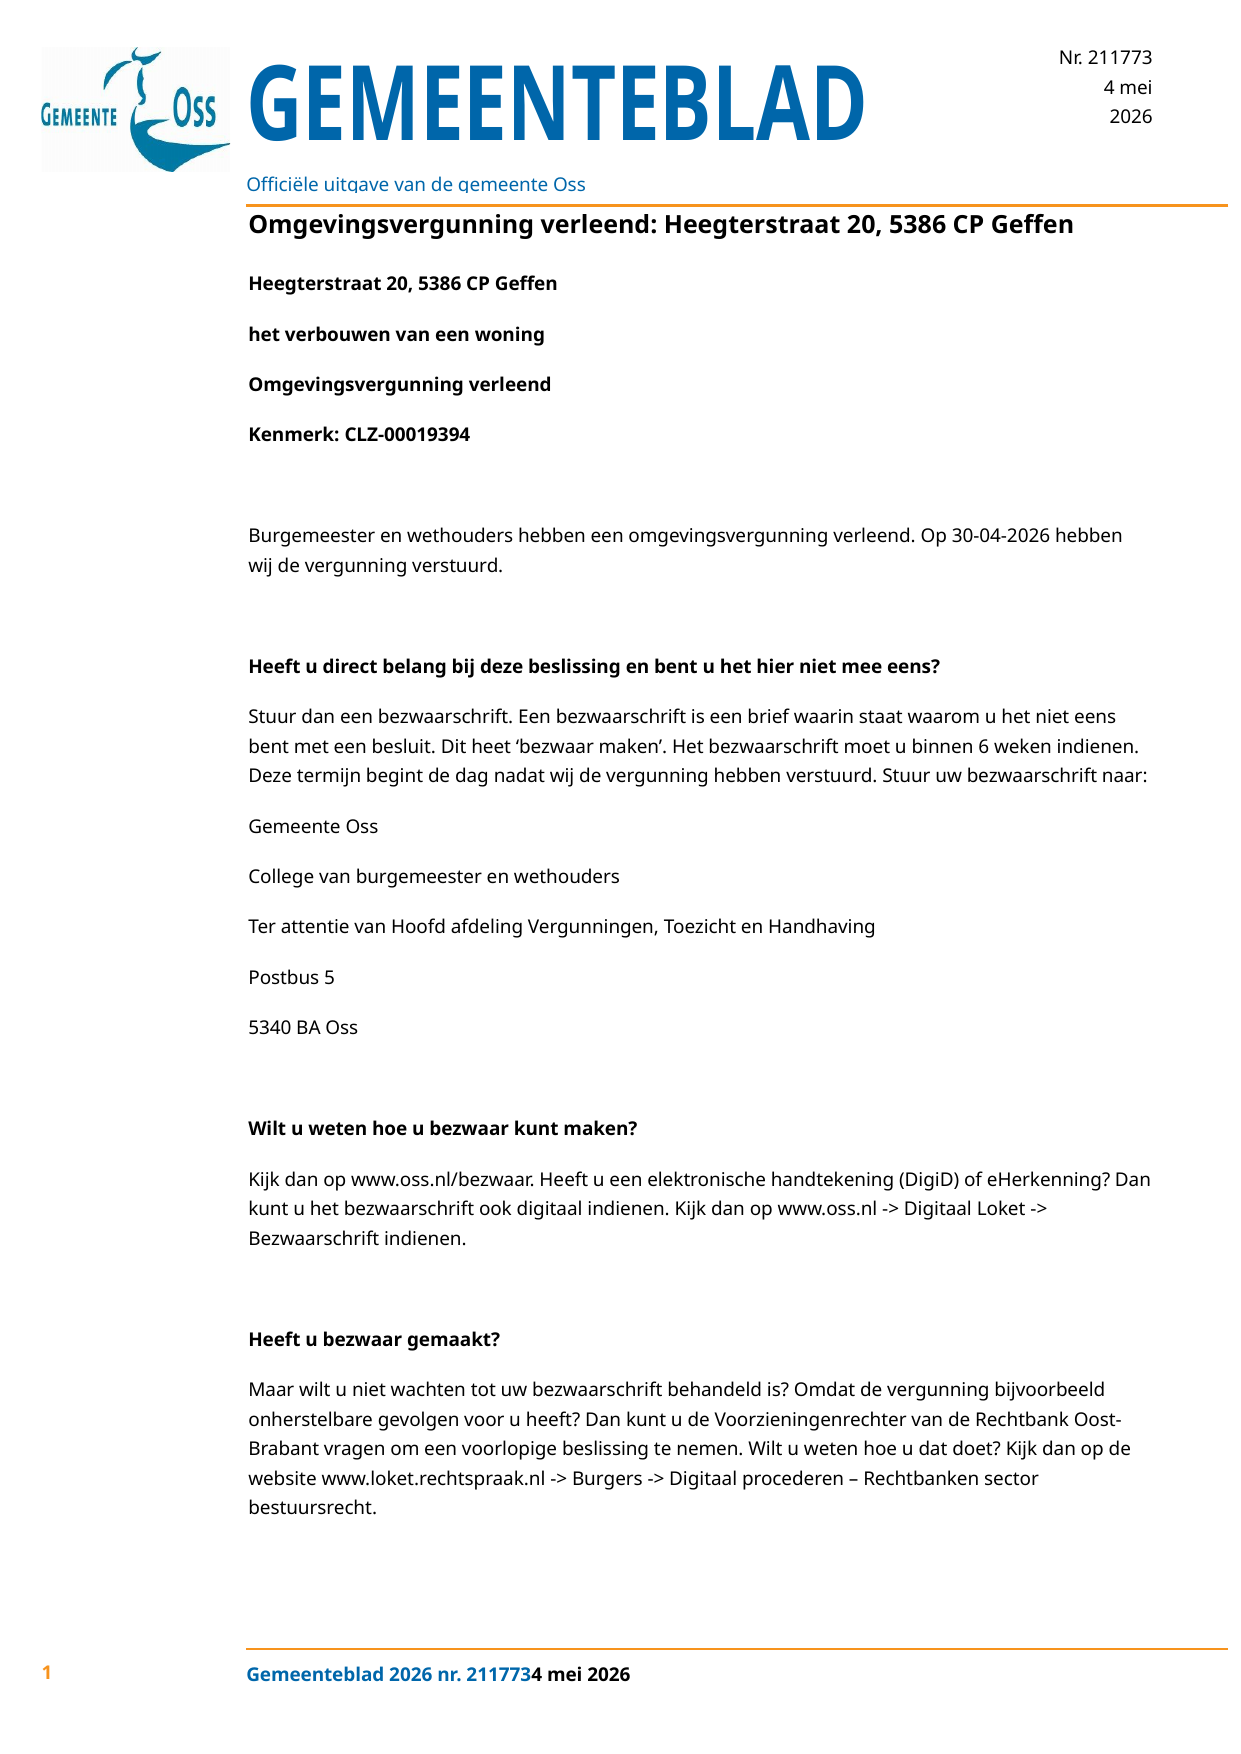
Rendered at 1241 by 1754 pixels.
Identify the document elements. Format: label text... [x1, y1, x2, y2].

text Omgevingsvergunning verleend: Heegterstraat 20, 5386 CP Geffen [248, 207, 1152, 241]
text het verbouwen van een woning [248, 321, 1152, 346]
text Heeft u direct belang bij deze beslissing en bent u het hier niet mee eens? [248, 653, 1152, 678]
text Maar wilt u niet wachten tot uw bezwaarschrift behandeld is? Omdat de vergunning bijvoorbeeld onherstelbare gevolgen voor u heeft? Dan kunt u de Voorzieningenrechter van de Rechtbank Oost-Brabant vragen om een voorlopige beslissing te nemen. Wilt u weten hoe u dat doet? Kijk dan op de website www.loket.rechtspraak.nl -> Burgers -> Digitaal procederen – Rechtbanken sector bestuursrecht. [248, 1376, 1152, 1520]
text College van burgemeester en wethouders [248, 863, 1152, 889]
text 5340 BA Oss [248, 1014, 1152, 1040]
picture [41, 47, 231, 172]
text Omgevingsvergunning verleend [248, 371, 1152, 397]
text Postbus 5 [248, 964, 1152, 990]
text Kijk dan op www.oss.nl/bezwaar. Heeft u een elektronische handtekening (DigiD) of eHerkenning? Dan kunt u het bezwaarschrift ook digitaal indienen. Kijk dan op www.oss.nl -> Digitaal Loket -> Bezwaarschrift indienen. [248, 1166, 1152, 1251]
text Heeft u bezwaar gemaakt? [248, 1326, 1152, 1351]
text Ter attentie van Hoofd afdeling Vergunningen, Toezicht en Handhaving [248, 914, 1152, 939]
text Heegterstraat 20, 5386 CP Geffen [248, 270, 1152, 296]
text Gemeente Oss [248, 813, 1152, 838]
text Wilt u weten hoe u bezwaar kunt maken? [248, 1115, 1152, 1141]
text Stuur dan een bezwaarschrift. Een bezwaarschrift is een brief waarin staat waarom u het niet eens bent met een besluit. Dit heet ‘bezwaar maken’. Het bezwaarschrift moet u binnen 6 weken indienen. Deze termijn begint de dag nadat wij de vergunning hebben verstuurd. Stuur uw bezwaarschrift naar: [248, 703, 1152, 788]
text Kenmerk: CLZ-00019394 [248, 422, 1152, 447]
text Burgemeester en wethouders hebben een omgevingsvergunning verleend. Op 30-04-2026 hebben wij de vergunning verstuurd. [248, 522, 1152, 578]
